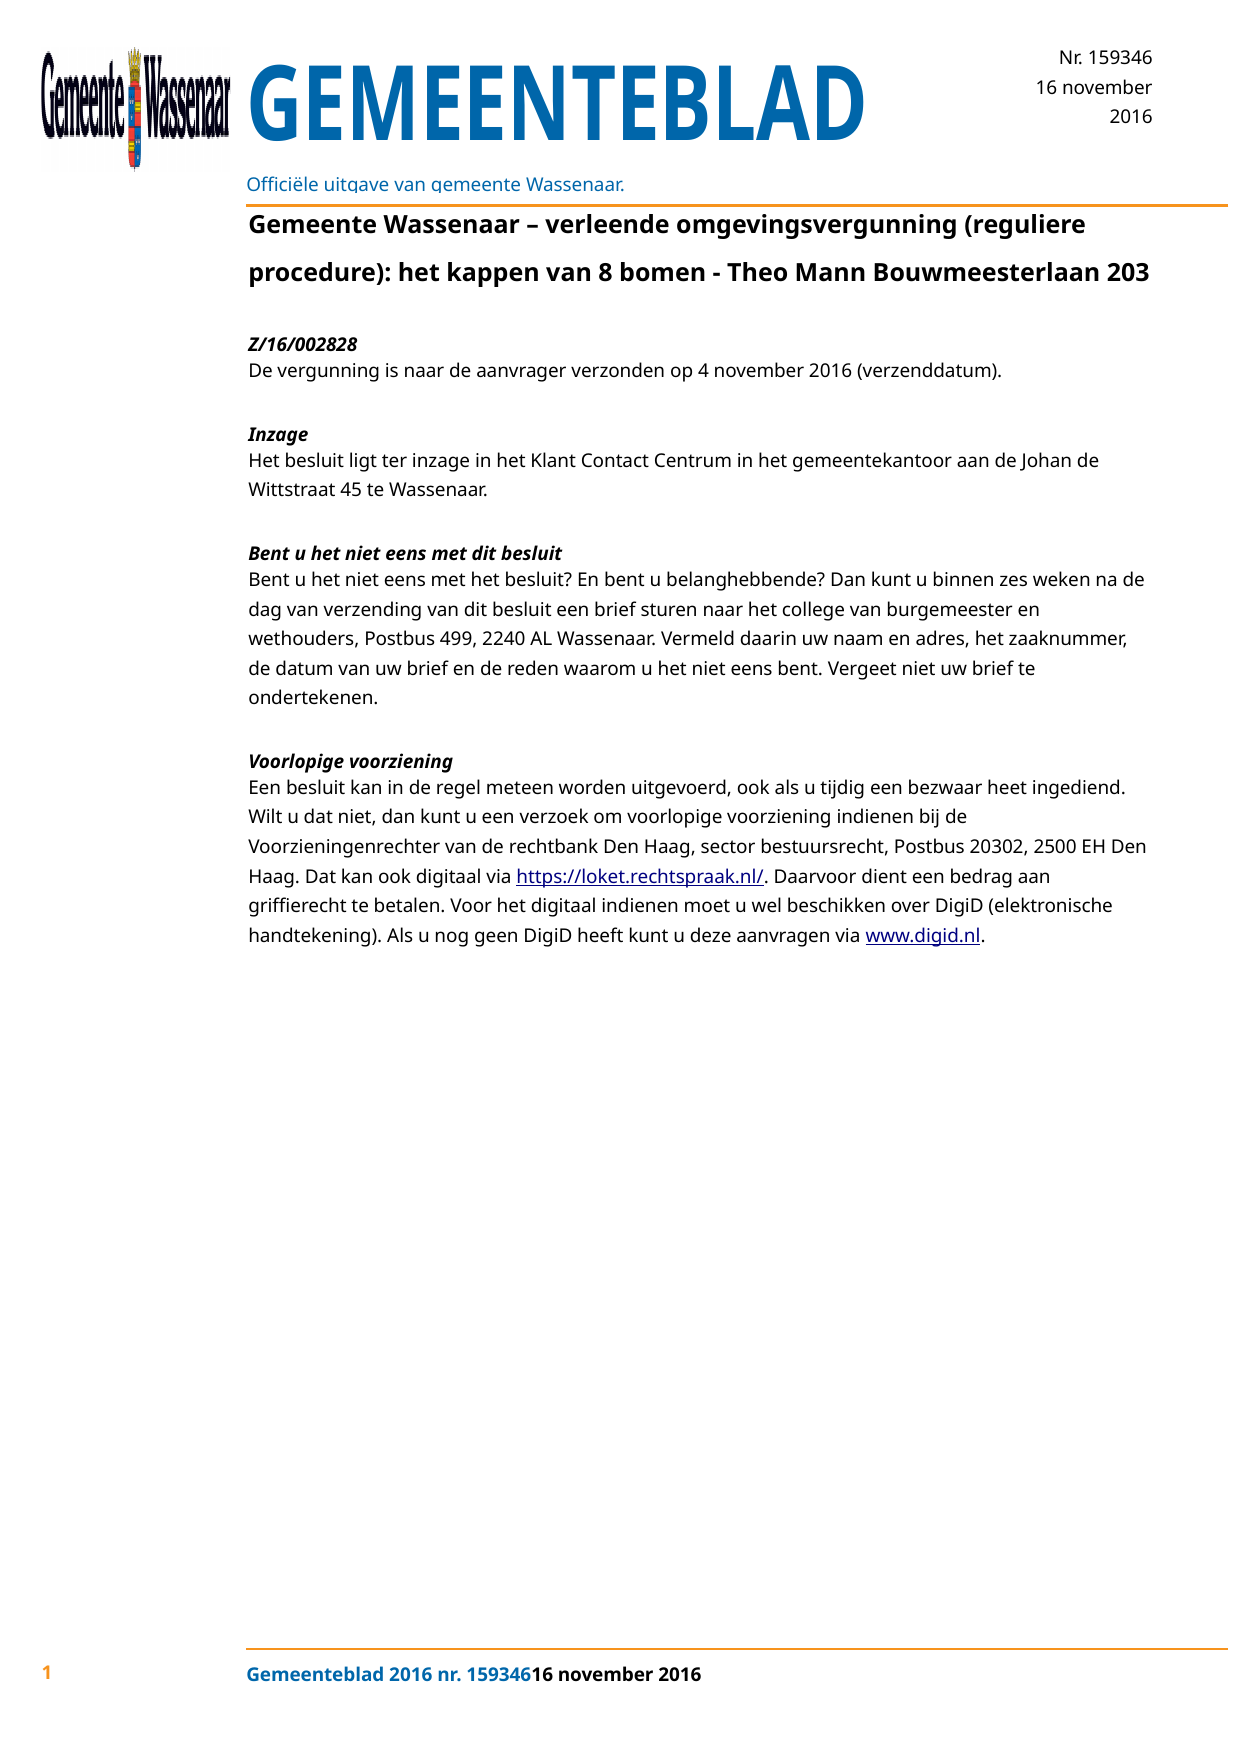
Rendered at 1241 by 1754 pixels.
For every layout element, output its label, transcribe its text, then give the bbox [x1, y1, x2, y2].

text Een besluit kan in de regel meteen worden uitgevoerd, ook als u tijdig een bezwaar heet ingediend. Wilt u dat niet, dan kunt u een verzoek om voorlopige voorziening indienen bij de Voorzieningenrechter van de rechtbank Den Haag, sector bestuursrecht, Postbus 20302, 2500 EH Den Haag. Dat kan ook digitaal via https://loket.rechtspraak.nl/. Daarvoor dient een bedrag aan griffierecht te betalen. Voor het digitaal indienen moet u wel beschikken over DigiD (elektronische handtekening). Als u nog geen DigiD heeft kunt u deze aanvragen via www.digid.nl. [248, 774, 1152, 948]
picture [41, 47, 231, 172]
text Het besluit ligt ter inzage in het Klant Contact Centrum in het gemeentekantoor aan de Johan de Wittstraat 45 te Wassenaar. [248, 447, 1152, 502]
text Gemeente Wassenaar – verleende omgevingsvergunning (reguliere procedure): het kappen van 8 bomen - Theo Mann Bouwmeesterlaan 203 [248, 207, 1152, 288]
text Voorlopige voorziening [248, 748, 1152, 774]
text De vergunning is naar de aanvrager verzonden op 4 november 2016 (verzenddatum). [248, 357, 1152, 383]
text Bent u het niet eens met het besluit? En bent u belanghebbende? Dan kunt u binnen zes weken na de dag van verzending van dit besluit een brief sturen naar het college van burgemeester en wethouders, Postbus 499, 2240 AL Wassenaar. Vermeld daarin uw naam en adres, het zaaknummer, de datum van uw brief en de reden waarom u het niet eens bent. Vergeet niet uw brief te ondertekenen. [248, 566, 1152, 710]
text Bent u het niet eens met dit besluit [248, 540, 1152, 566]
text Inzage [248, 421, 1152, 447]
text Z/16/002828 [248, 331, 1152, 357]
